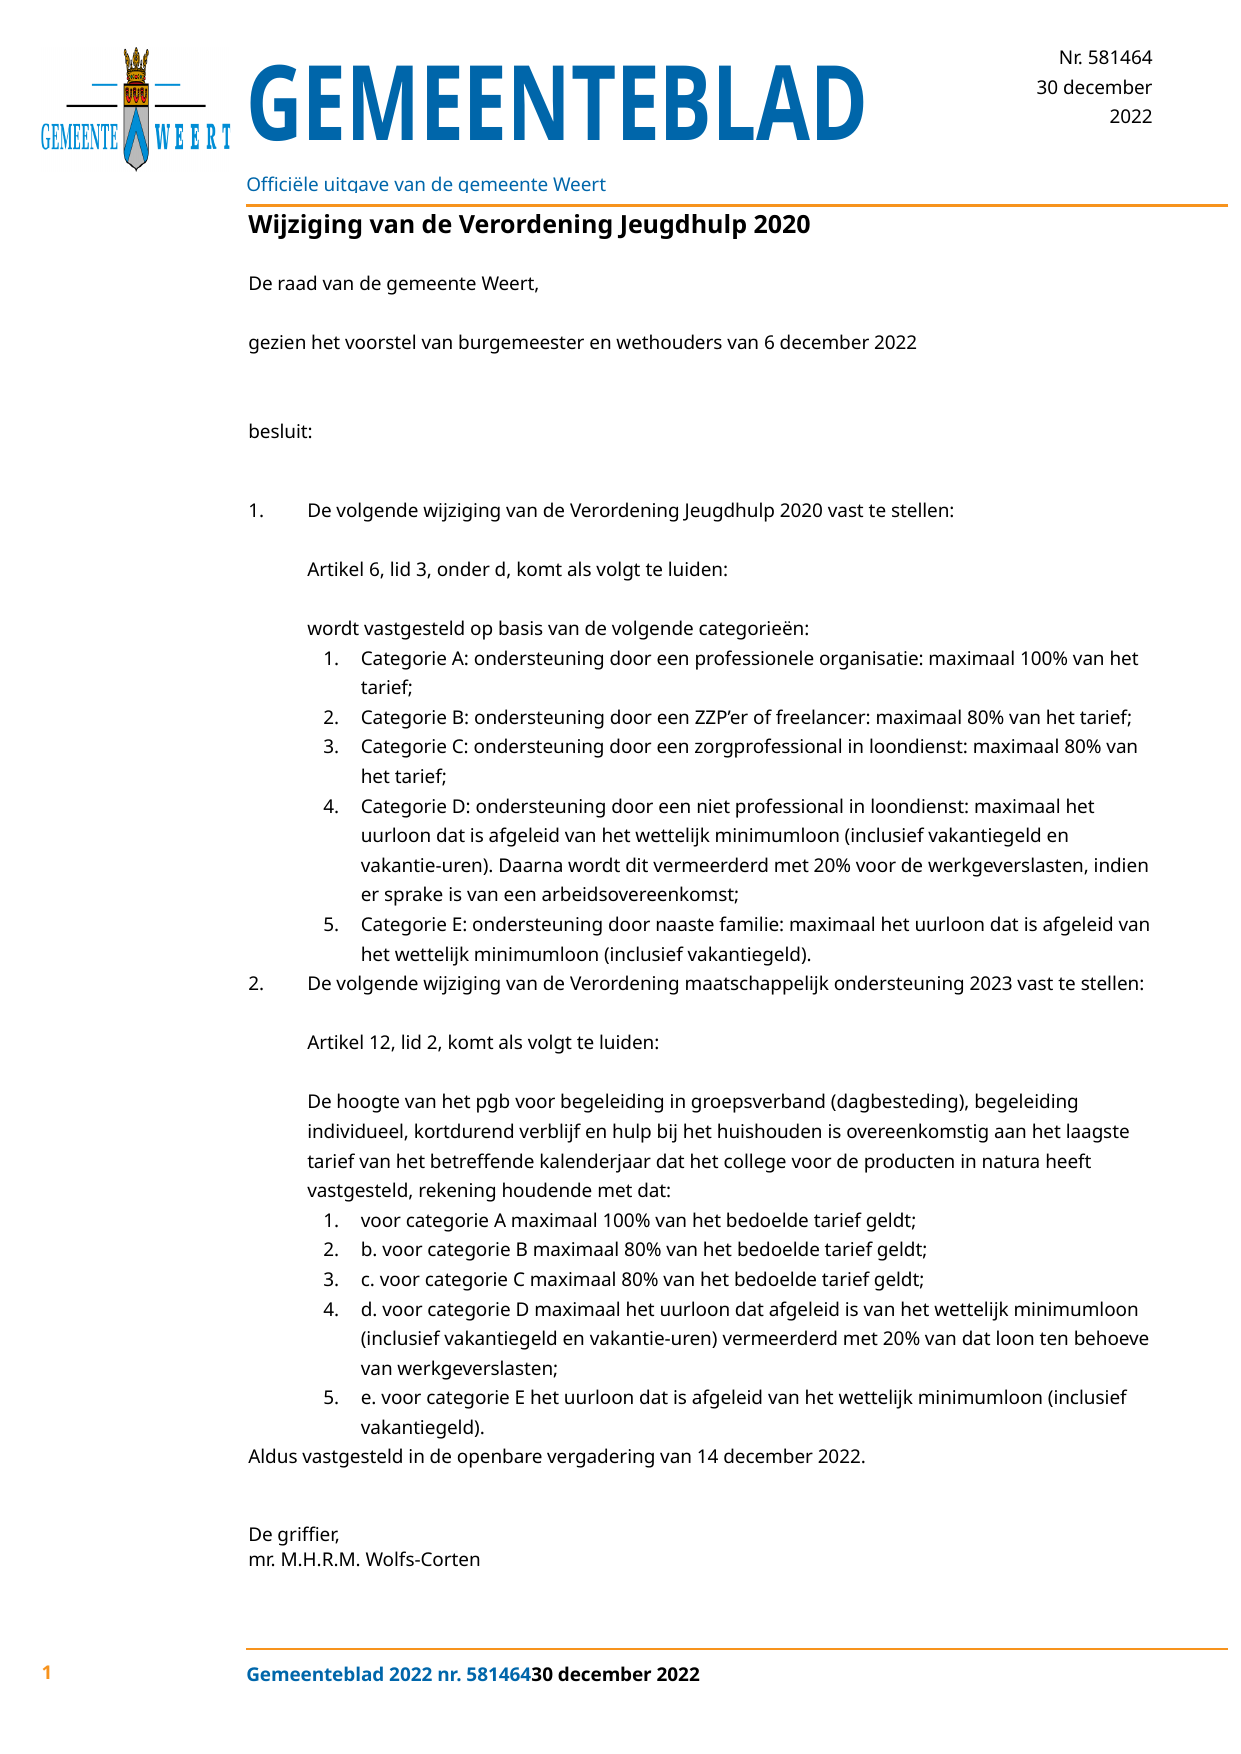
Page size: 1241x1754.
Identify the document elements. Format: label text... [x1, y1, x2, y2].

list De volgende wijziging van de Verordening Jeugdhulp 2020 vast te stellen: [248, 497, 1152, 523]
list De hoogte van het pgb voor begeleiding in groepsverband (dagbesteding), begeleiding individueel, kortdurend verblijf en hulp bij het huishouden is overeenkomstig aan het laagste tarief van het betreffende kalenderjaar dat het college voor de producten in natura heeft vastgesteld, rekening houdende met dat: [248, 1089, 1152, 1203]
list wordt vastgesteld op basis van de volgende categorieën: [248, 615, 1152, 641]
list Categorie A: ondersteuning door een professionele organisatie: maximaal 100% van het tarief; [323, 645, 1152, 700]
text Aldus vastgesteld in de openbare vergadering van 14 december 2022. [248, 1444, 1152, 1469]
text besluit: [248, 418, 1152, 444]
list Categorie B: ondersteuning door een ZZP’er of freelancer: maximaal 80% van het tarief; [323, 704, 1152, 730]
list b. voor categorie B maximaal 80% van het bedoelde tarief geldt; [323, 1237, 1152, 1262]
text gezien het voorstel van burgemeester en wethouders van 6 december 2022 [248, 329, 1152, 355]
list Categorie C: ondersteuning door een zorgprofessional in loondienst: maximaal 80% van het tarief; [323, 734, 1152, 789]
text mr. M.H.R.M. Wolfs-Corten [248, 1547, 1152, 1572]
list c. voor categorie C maximaal 80% van het bedoelde tarief geldt; [323, 1266, 1152, 1292]
list Categorie D: ondersteuning door een niet professional in loondienst: maximaal het uurloon dat is afgeleid van het wettelijk minimumloon (inclusief vakantiegeld en vakantie-uren). Daarna wordt dit vermeerderd met 20% voor de werkgeverslasten, indien er sprake is van een arbeidsovereenkomst; [323, 793, 1152, 907]
text De raad van de gemeente Weert, [248, 270, 1152, 296]
list voor categorie A maximaal 100% van het bedoelde tarief geldt; [323, 1207, 1152, 1233]
picture [41, 47, 231, 172]
text De griffier, [248, 1521, 1152, 1547]
list De volgende wijziging van de Verordening maatschappelijk ondersteuning 2023 vast te stellen: [248, 970, 1152, 996]
list Artikel 12, lid 2, komt als volgt te luiden: [248, 1029, 1152, 1055]
text Wijziging van de Verordening Jeugdhulp 2020 [248, 207, 1152, 241]
list Categorie E: ondersteuning door naaste familie: maximaal het uurloon dat is afgeleid van het wettelijk minimumloon (inclusief vakantiegeld). [323, 911, 1152, 967]
list d. voor categorie D maximaal het uurloon dat afgeleid is van het wettelijk minimumloon (inclusief vakantiegeld en vakantie-uren) vermeerderd met 20% van dat loon ten behoeve van werkgeverslasten; [323, 1296, 1152, 1381]
list e. voor categorie E het uurloon dat is afgeleid van het wettelijk minimumloon (inclusief vakantiegeld). [323, 1384, 1152, 1440]
list Artikel 6, lid 3, onder d, komt als volgt te luiden: [248, 556, 1152, 582]
